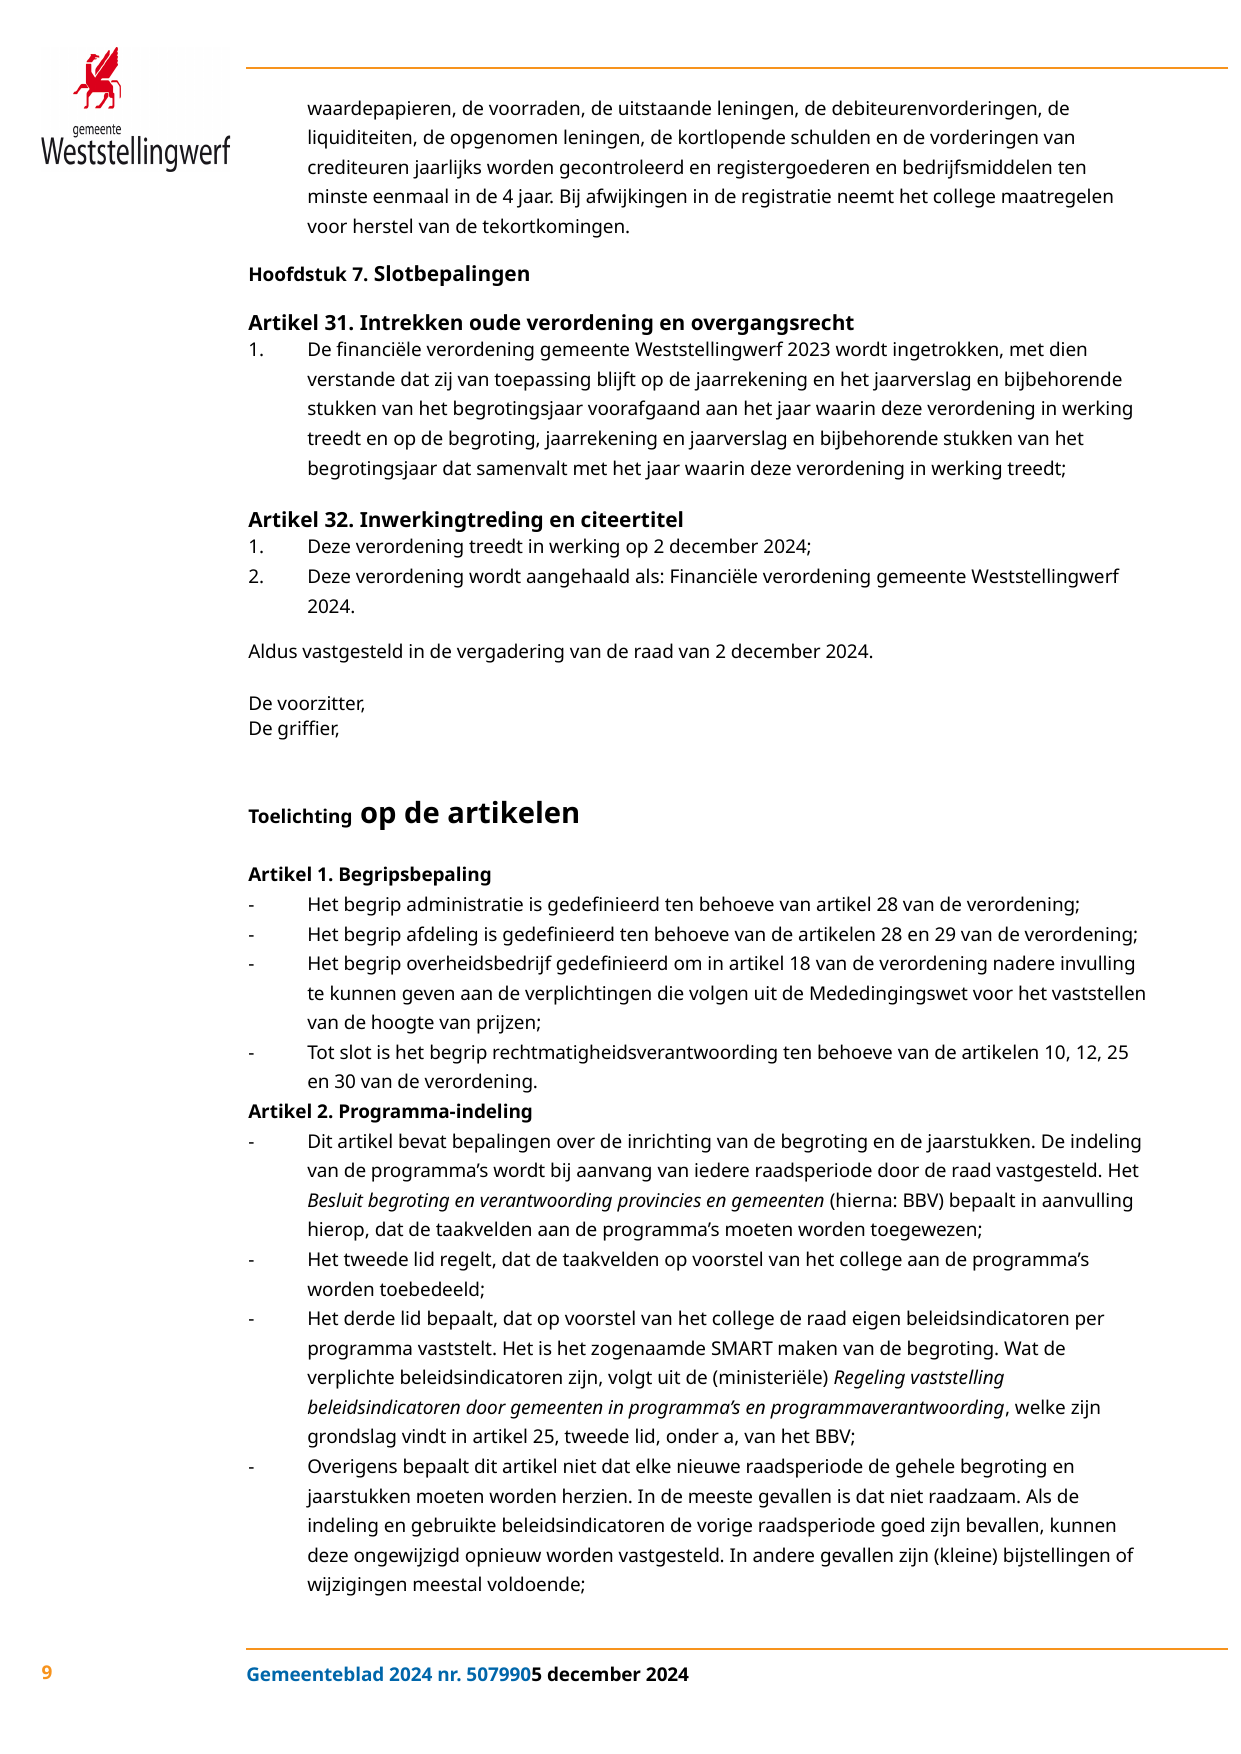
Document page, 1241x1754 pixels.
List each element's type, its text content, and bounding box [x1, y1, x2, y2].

text Artikel 32. Inwerkingtreding en citeertitel [248, 505, 1152, 534]
list Het derde lid bepaalt, dat op voorstel van het college de raad eigen beleidsindicatoren per programma vaststelt. Het is het zogenaamde SMART maken van de begroting. Wat de verplichte beleidsindicatoren zijn, volgt uit de (ministeriële) Regeling vaststelling beleidsindicatoren door gemeenten in programma’s en programmaverantwoording, welke zijn grondslag vindt in artikel 25, tweede lid, onder a, van het BBV; [248, 1305, 1152, 1449]
text Artikel 1. Begripsbepaling [248, 862, 1152, 887]
list Overigens bepaalt dit artikel niet dat elke nieuwe raadsperiode de gehele begroting en jaarstukken moeten worden herzien. In de meeste gevallen is dat niet raadzaam. Als de indeling en gebruikte beleidsindicatoren de vorige raadsperiode goed zijn bevallen, kunnen deze ongewijzigd opnieuw worden vastgesteld. In andere gevallen zijn (kleine) bijstellingen of wijzigingen meestal voldoende; [248, 1453, 1152, 1597]
list Deze verordening wordt aangehaald als: Financiële verordening gemeente Weststellingwerf 2024. [248, 563, 1152, 618]
picture [41, 47, 231, 172]
text Artikel 2. Programma-indeling [248, 1098, 1152, 1124]
list De financiële verordening gemeente Weststellingwerf 2023 wordt ingetrokken, met dien verstande dat zij van toepassing blijft op de jaarrekening en het jaarverslag en bijbehorende stukken van het begrotingsjaar voorafgaand aan het jaar waarin deze verordening in werking treedt en op de begroting, jaarrekening en jaarverslag en bijbehorende stukken van het begrotingsjaar dat samenvalt met het jaar waarin deze verordening in werking treedt; [248, 336, 1152, 481]
text Toelichting op de artikelen [248, 793, 1152, 832]
list Het begrip overheidsbedrijf gedefinieerd om in artikel 18 van de verordening nadere invulling te kunnen geven aan de verplichtingen die volgen uit de Mededingingswet voor het vaststellen van de hoogte van prijzen; [248, 950, 1152, 1035]
list Dit artikel bevat bepalingen over de inrichting van de begroting en de jaarstukken. De indeling van de programma’s wordt bij aanvang van iedere raadsperiode door de raad vastgesteld. Het Besluit begroting en verantwoording provincies en gemeenten (hierna: BBV) bepaalt in aanvulling hierop, dat de taakvelden aan de programma’s moeten worden toegewezen; [248, 1128, 1152, 1242]
text Hoofdstuk 7. Slotbepalingen [248, 259, 1152, 287]
text De griffier, [248, 716, 1152, 741]
list Deze verordening treedt in werking op 2 december 2024; [248, 534, 1152, 559]
list Het begrip afdeling is gedefinieerd ten behoeve van de artikelen 28 en 29 van de verordening; [248, 921, 1152, 947]
text Aldus vastgesteld in de vergadering van de raad van 2 december 2024. [248, 638, 1152, 664]
text De voorzitter, [248, 690, 1152, 716]
list Tot slot is het begrip rechtmatigheidsverantwoording ten behoeve van de artikelen 10, 12, 25 en 30 van de verordening. [248, 1039, 1152, 1094]
list waardepapieren, de voorraden, de uitstaande leningen, de debiteurenvorderingen, de liquiditeiten, de opgenomen leningen, de kortlopende schulden en de vorderingen van crediteuren jaarlijks worden gecontroleerd en registergoederen en bedrijfsmiddelen ten minste eenmaal in de 4 jaar. Bij afwijkingen in de registratie neemt het college maatregelen voor herstel van de tekortkomingen. [248, 95, 1152, 239]
list Het begrip administratie is gedefinieerd ten behoeve van artikel 28 van de verordening; [248, 891, 1152, 917]
list Het tweede lid regelt, dat de taakvelden op voorstel van het college aan de programma’s worden toebedeeld; [248, 1246, 1152, 1302]
text Artikel 31. Intrekken oude verordening en overgangsrecht [248, 308, 1152, 336]
